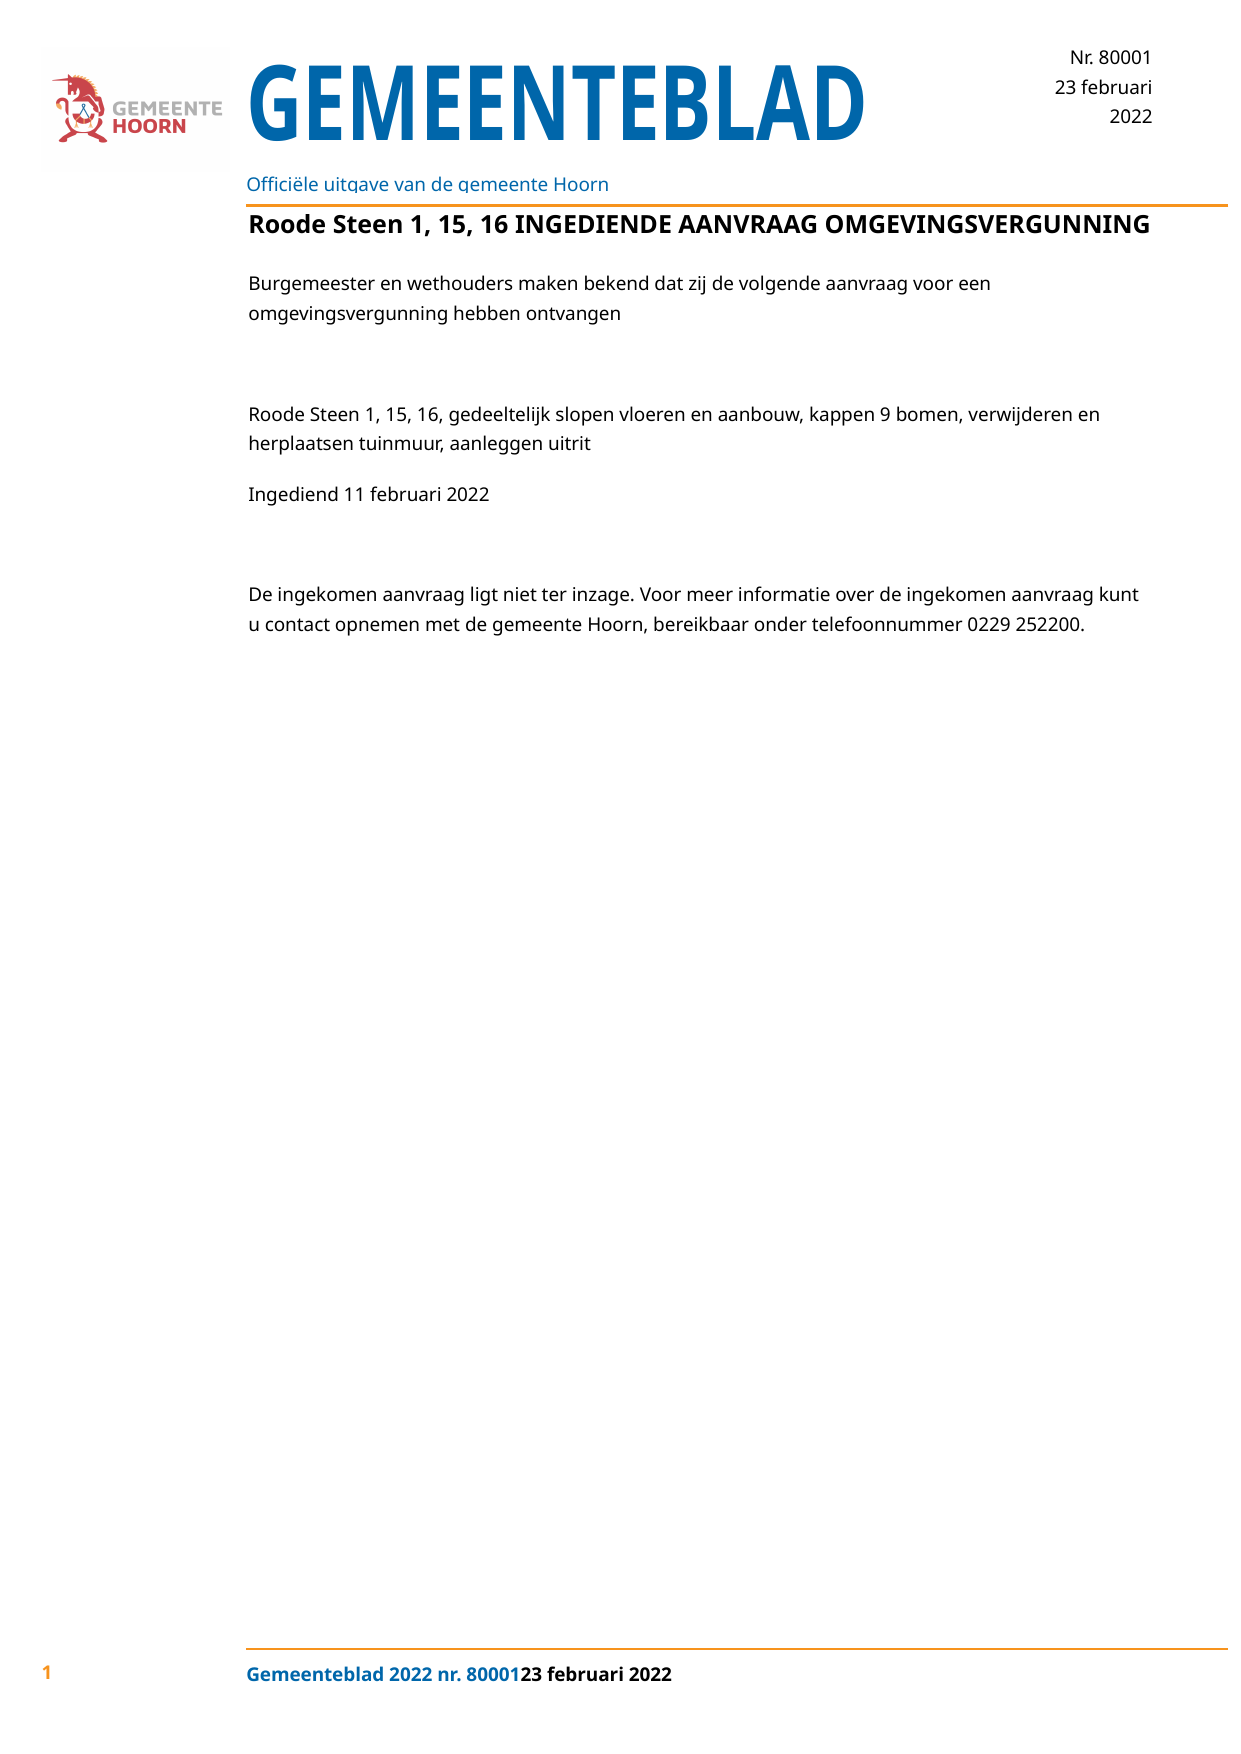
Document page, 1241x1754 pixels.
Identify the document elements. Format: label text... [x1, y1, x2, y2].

text De ingekomen aanvraag ligt niet ter inzage. Voor meer informatie over de ingekomen aanvraag kunt u contact opnemen met de gemeente Hoorn, bereikbaar onder telefoonnummer 0229 252200. [248, 582, 1152, 637]
text Ingediend 11 februari 2022 [248, 481, 1152, 506]
text Roode Steen 1, 15, 16 INGEDIENDE AANVRAAG OMGEVINGSVERGUNNING [248, 207, 1152, 241]
picture [41, 47, 231, 172]
text Roode Steen 1, 15, 16, gedeeltelijk slopen vloeren en aanbouw, kappen 9 bomen, verwijderen en herplaatsen tuinmuur, aanleggen uitrit [248, 401, 1152, 456]
text Burgemeester en wethouders maken bekend dat zij de volgende aanvraag voor een omgevingsvergunning hebben ontvangen [248, 270, 1152, 326]
